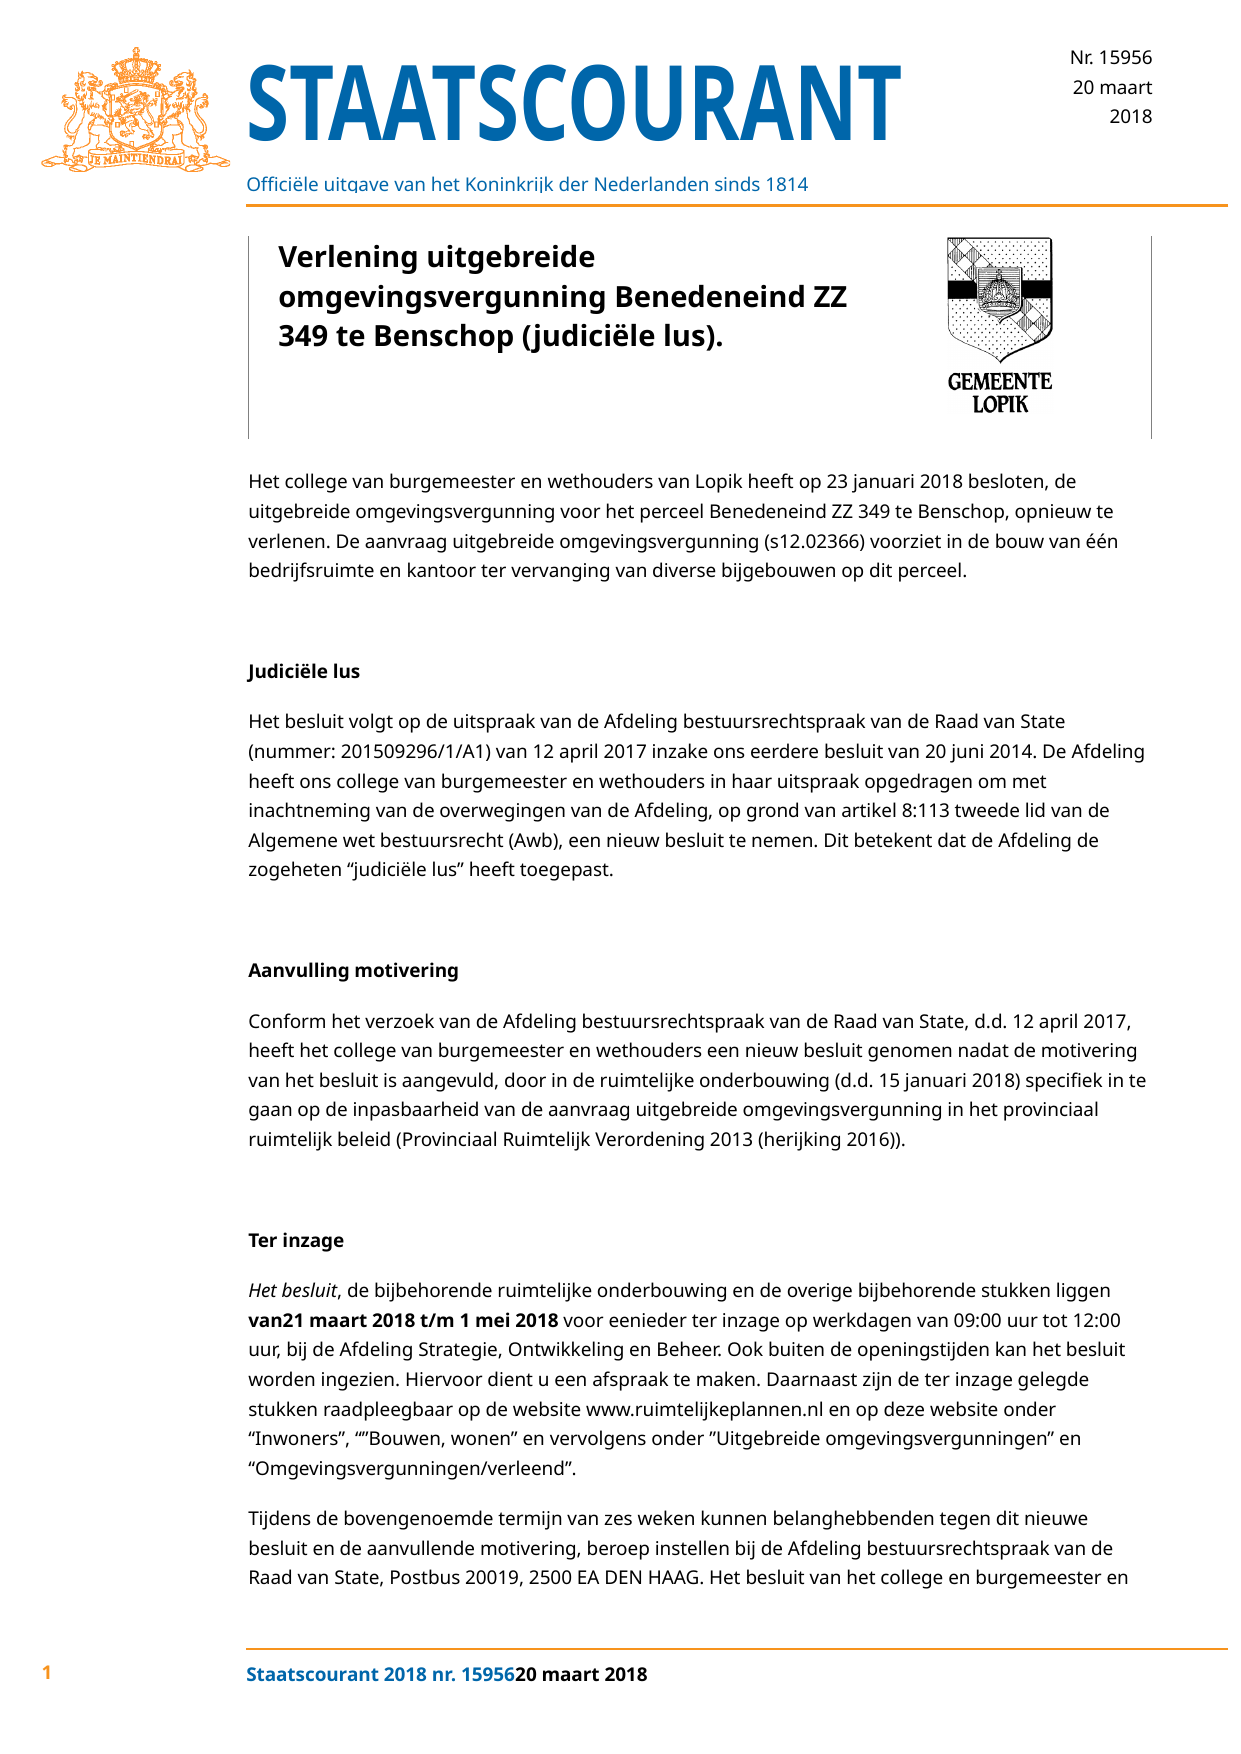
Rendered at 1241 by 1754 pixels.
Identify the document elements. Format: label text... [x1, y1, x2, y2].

text Tijdens de bovengenoemde termijn van zes weken kunnen belanghebbenden tegen dit nieuwe besluit en de aanvullende motivering, beroep instellen bij de Afdeling bestuursrechtspraak van de Raad van State, Postbus 20019, 2500 EA DEN HAAG. Het besluit van het college en burgemeester en [248, 1505, 1152, 1590]
text Ter inzage [248, 1227, 1152, 1253]
text Conform het verzoek van de Afdeling bestuursrechtspraak van de Raad van State, d.d. 12 april 2017, heeft het college van burgemeester en wethouders een nieuw besluit genomen nadat de motivering van het besluit is aangevuld, door in de ruimtelijke onderbouwing (d.d. 15 januari 2018) specifiek in te gaan op de inpasbaarheid van de aanvraag uitgebreide omgevingsvergunning in het provinciaal ruimtelijk beleid (Provinciaal Ruimtelijk Verordening 2013 (herijking 2016)). [248, 1008, 1152, 1152]
picture [41, 47, 231, 172]
table_header Verlening uitgebreide omgevingsvergunning Benedeneind ZZ 349 te Benschop (judiciële lus). [249, 236, 850, 439]
text Het college van burgemeester en wethouders van Lopik heeft op 23 januari 2018 besloten, de uitgebreide omgevingsvergunning voor het perceel Benedeneind ZZ 349 te Benschop, opnieuw te verlenen. De aanvraag uitgebreide omgevingsvergunning (s12.02366) voorziet in de bouw van één bedrijfsruimte en kantoor ter vervanging van diverse bijgebouwen op dit perceel. [248, 469, 1152, 583]
picture [946, 236, 1055, 414]
text Aanvulling motivering [248, 957, 1152, 983]
text Judiciële lus [248, 658, 1152, 684]
table_header [850, 236, 946, 413]
text Het besluit, de bijbehorende ruimtelijke onderbouwing en de overige bijbehorende stukken liggen van21 maart 2018 t/m 1 mei 2018 voor eenieder ter inzage op werkdagen van 09:00 uur tot 12:00 uur, bij de Afdeling Strategie, Ontwikkeling en Beheer. Ook buiten de openingstijden kan het besluit worden ingezien. Hiervoor dient u een afspraak te maken. Daarnaast zijn de ter inzage gelegde stukken raadpleegbaar op de website www.ruimtelijkeplannen.nl en op deze website onder “Inwoners”, “”Bouwen, wonen” en vervolgens onder ”Uitgebreide omgevingsvergunningen” en “Omgevingsvergunningen/verleend”. [248, 1277, 1152, 1481]
text Het besluit volgt op de uitspraak van de Afdeling bestuursrechtspraak van de Raad van State (nummer: 201509296/1/A1) van 12 april 2017 inzake ons eerdere besluit van 20 juni 2014. De Afdeling heeft ons college van burgemeester en wethouders in haar uitspraak opgedragen om met inachtneming van de overwegingen van de Afdeling, op grond van artikel 8:113 tweede lid van de Algemene wet bestuursrecht (Awb), een nieuw besluit te nemen. Dit betekent dat de Afdeling de zogeheten “judiciële lus” heeft toegepast. [248, 709, 1152, 882]
table_header [1055, 236, 1151, 413]
table_header [850, 414, 1151, 439]
